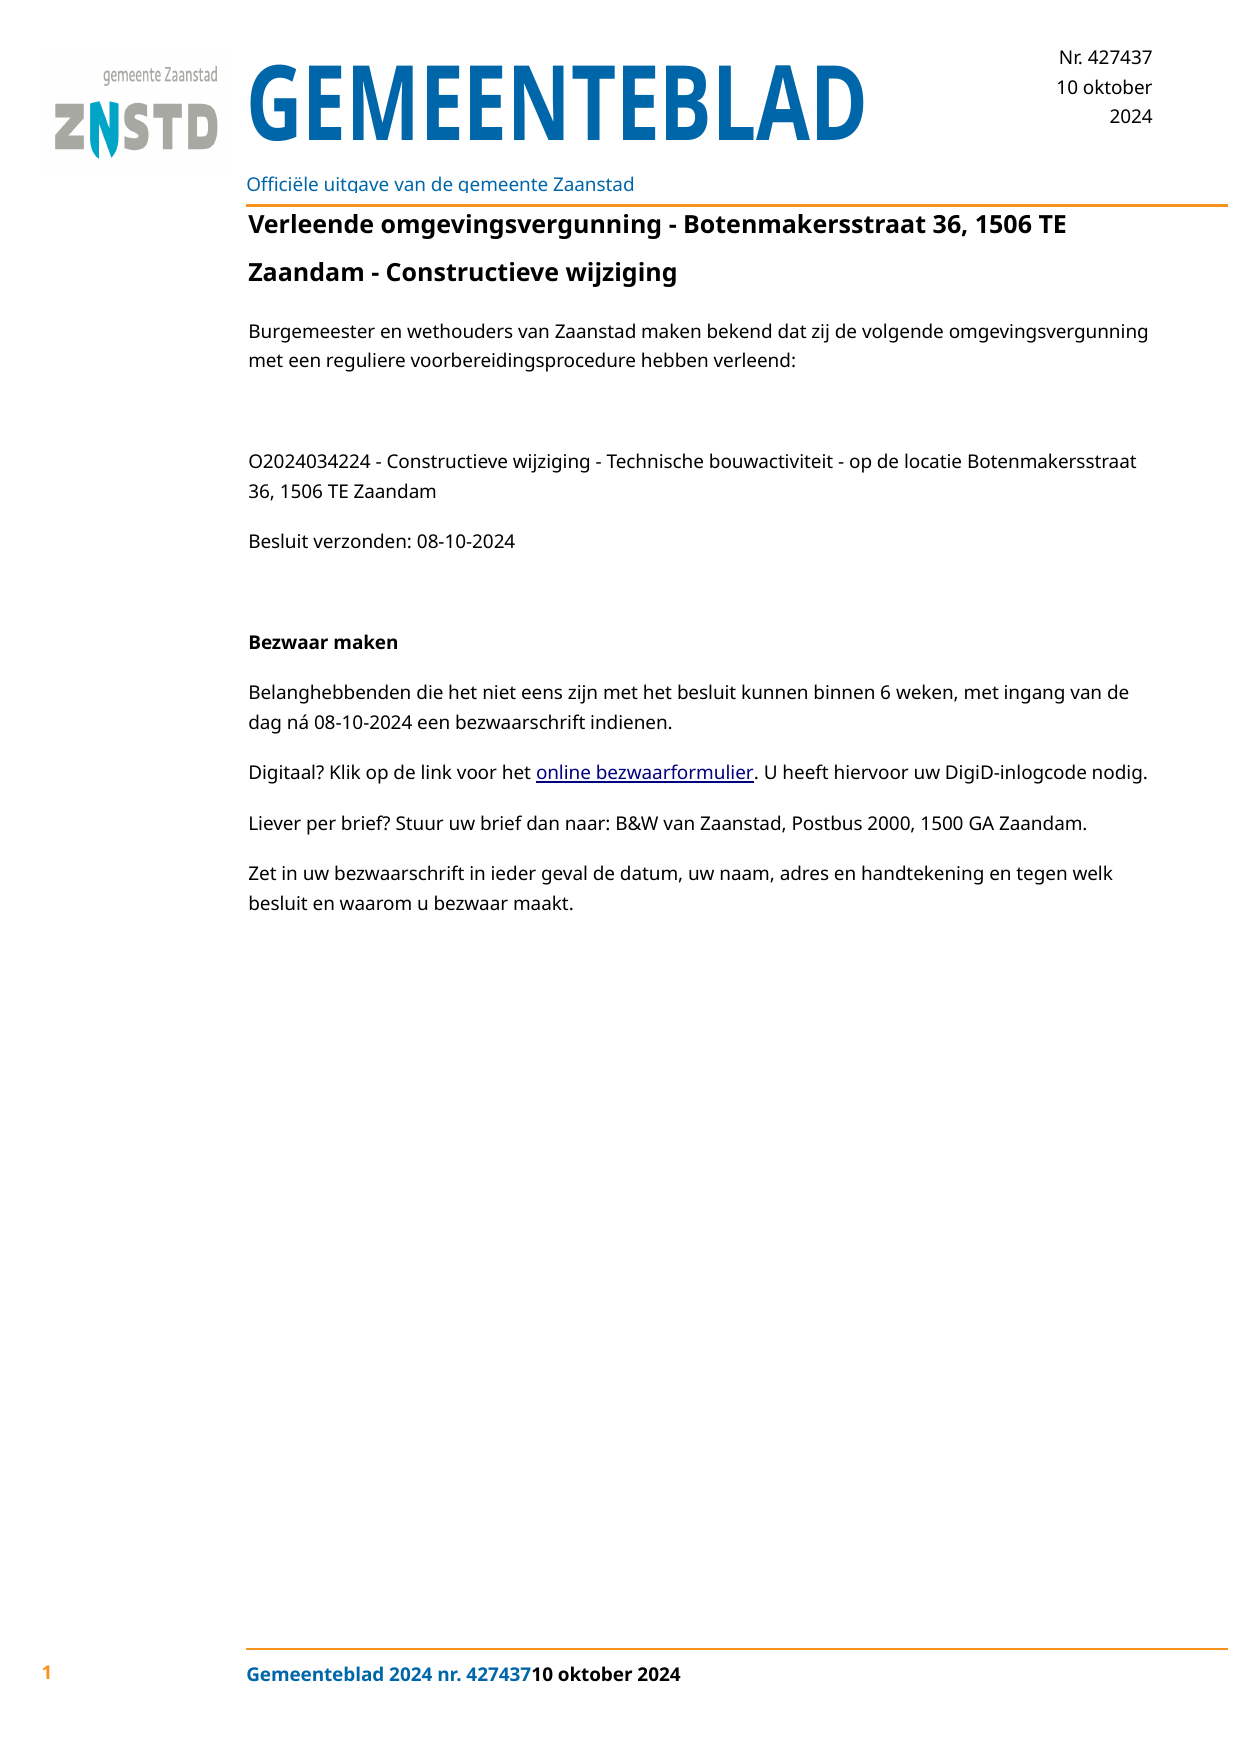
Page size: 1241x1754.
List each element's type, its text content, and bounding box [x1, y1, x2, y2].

text Zet in uw bezwaarschrift in ieder geval de datum, uw naam, adres en handtekening en tegen welk besluit en waarom u bezwaar maakt. [248, 860, 1152, 916]
text Digitaal? Klik op de link voor het online bezwaarformulier. U heeft hiervoor uw DigiD-inlogcode nodig. [248, 759, 1152, 785]
text O2024034224 - Constructieve wijziging - Technische bouwactiviteit - op de locatie Botenmakersstraat 36, 1506 TE Zaandam [248, 448, 1152, 504]
text Burgemeester en wethouders van Zaanstad maken bekend dat zij de volgende omgevingsvergunning met een reguliere voorbereidingsprocedure hebben verleend: [248, 318, 1152, 373]
text Belanghebbenden die het niet eens zijn met het besluit kunnen binnen 6 weken, met ingang van de dag ná 08-10-2024 een bezwaarschrift indienen. [248, 679, 1152, 735]
picture [41, 47, 231, 172]
text Verleende omgevingsvergunning - Botenmakersstraat 36, 1506 TE Zaandam - Constructieve wijziging [248, 207, 1152, 288]
text Besluit verzonden: 08-10-2024 [248, 528, 1152, 554]
text Liever per brief? Stuur uw brief dan naar: B&W van Zaanstad, Postbus 2000, 1500 GA Zaandam. [248, 810, 1152, 836]
text Bezwaar maken [248, 629, 1152, 655]
